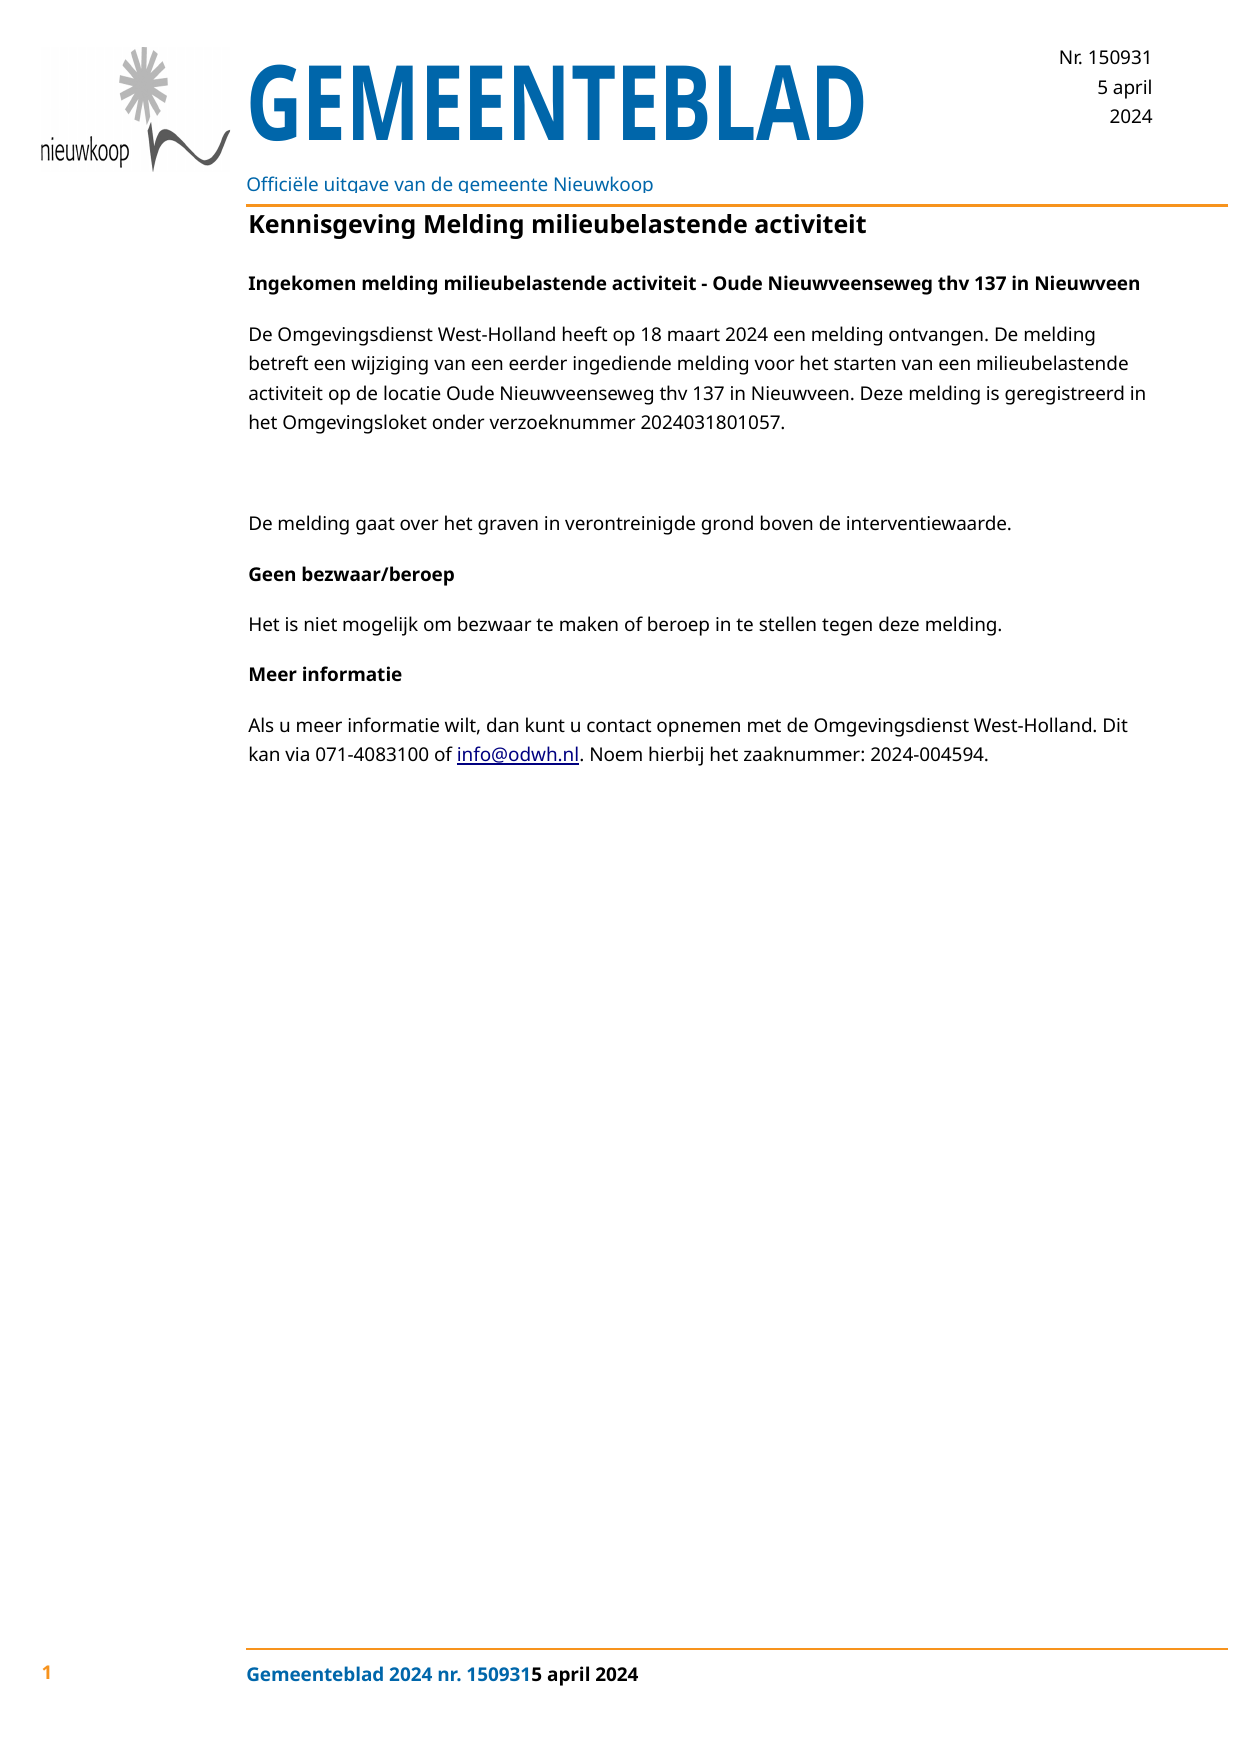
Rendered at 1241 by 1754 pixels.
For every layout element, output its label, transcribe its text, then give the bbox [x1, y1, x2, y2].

text Meer informatie [248, 662, 1152, 687]
text De Omgevingsdienst West-Holland heeft op 18 maart 2024 een melding ontvangen. De melding betreft een wijziging van een eerder ingediende melding voor het starten van een milieubelastende activiteit op de locatie Oude Nieuwveenseweg thv 137 in Nieuwveen. Deze melding is geregistreerd in het Omgevingsloket onder verzoeknummer 2024031801057. [248, 321, 1152, 435]
text De melding gaat over het graven in verontreinigde grond boven de interventiewaarde. [248, 510, 1152, 536]
text Geen bezwaar/beroep [248, 561, 1152, 586]
text Ingekomen melding milieubelastende activiteit - Oude Nieuwveenseweg thv 137 in Nieuwveen [248, 270, 1152, 296]
picture [41, 47, 231, 172]
text Het is niet mogelijk om bezwaar te maken of beroep in te stellen tegen deze melding. [248, 611, 1152, 637]
text Als u meer informatie wilt, dan kunt u contact opnemen met de Omgevingsdienst West-Holland. Dit kan via 071-4083100 of info@odwh.nl. Noem hierbij het zaaknummer: 2024-004594. [248, 712, 1152, 767]
text Kennisgeving Melding milieubelastende activiteit [248, 207, 1152, 241]
